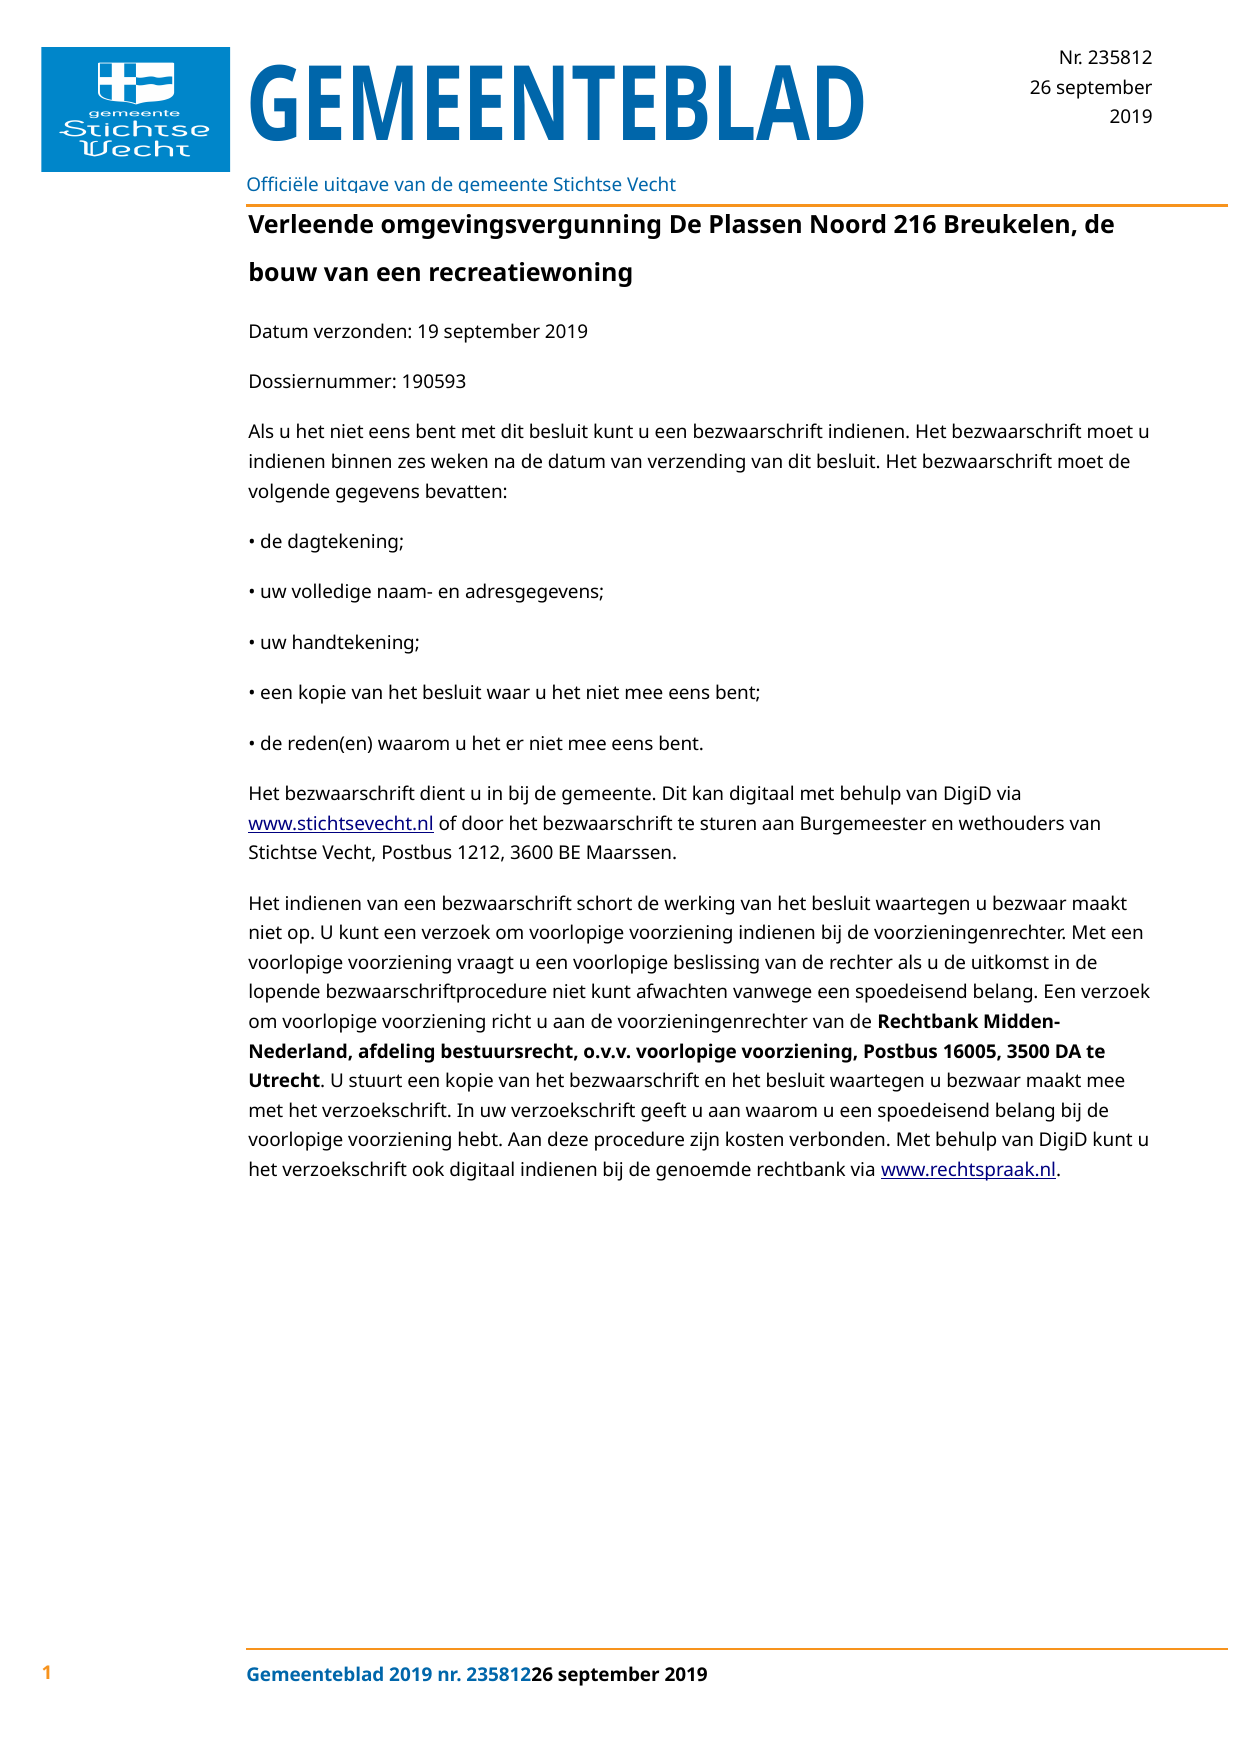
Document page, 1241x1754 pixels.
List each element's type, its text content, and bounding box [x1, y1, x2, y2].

text Datum verzonden: 19 september 2019 [248, 318, 1152, 344]
text • een kopie van het besluit waar u het niet mee eens bent; [248, 679, 1152, 705]
text Het bezwaarschrift dient u in bij de gemeente. Dit kan digitaal met behulp van DigiD via www.stichtsevecht.nl of door het bezwaarschrift te sturen aan Burgemeester en wethouders van Stichtse Vecht, Postbus 1212, 3600 BE Maarssen. [248, 780, 1152, 865]
text • uw volledige naam- en adresgegevens; [248, 579, 1152, 604]
text Als u het niet eens bent met dit besluit kunt u een bezwaarschrift indienen. Het bezwaarschrift moet u indienen binnen zes weken na de datum van verzending van dit besluit. Het bezwaarschrift moet de volgende gegevens bevatten: [248, 419, 1152, 504]
text Verleende omgevingsvergunning De Plassen Noord 216 Breukelen, de bouw van een recreatiewoning [248, 207, 1152, 288]
picture [137, 63, 174, 103]
picture [99, 63, 135, 101]
text Dossiernummer: 190593 [248, 368, 1152, 394]
text • de reden(en) waarom u het er niet mee eens bent. [248, 730, 1152, 756]
text Het indienen van een bezwaarschrift schort de werking van het besluit waartegen u bezwaar maakt niet op. U kunt een verzoek om voorlopige voorziening indienen bij de voorzieningenrechter. Met een voorlopige voorziening vraagt u een voorlopige beslissing van de rechter als u de uitkomst in de lopende bezwaarschriftprocedure niet kunt afwachten vanwege een spoedeisend belang. Een verzoek om voorlopige voorziening richt u aan de voorzieningenrechter van de Rechtbank Midden-Nederland, afdeling bestuursrecht, o.v.v. voorlopige voorziening, Postbus 16005, 3500 DA te Utrecht. U stuurt een kopie van het bezwaarschrift en het besluit waartegen u bezwaar maakt mee met het verzoekschrift. In uw verzoekschrift geeft u aan waarom u een spoedeisend belang bij de voorlopige voorziening hebt. Aan deze procedure zijn kosten verbonden. Met behulp van DigiD kunt u het verzoekschrift ook digitaal indienen bij de genoemde rechtbank via www.rechtspraak.nl. [248, 890, 1152, 1182]
text • de dagtekening; [248, 528, 1152, 554]
text • uw handtekening; [248, 629, 1152, 655]
